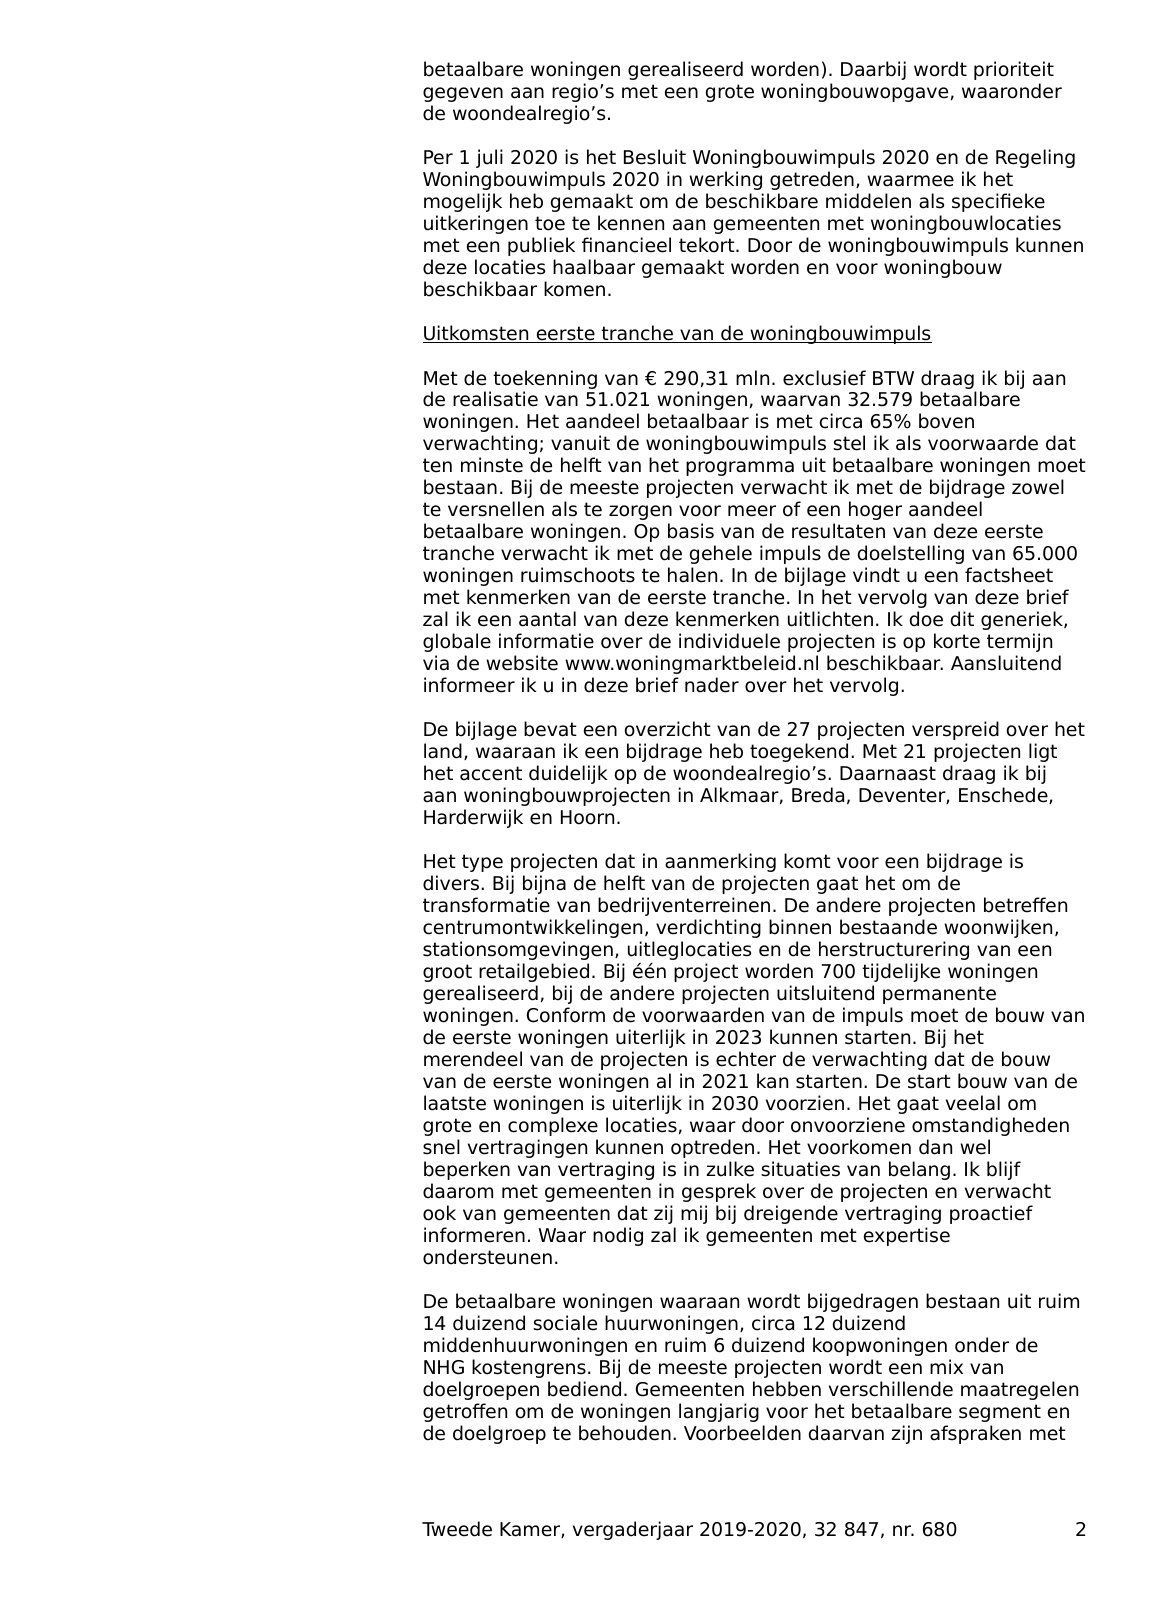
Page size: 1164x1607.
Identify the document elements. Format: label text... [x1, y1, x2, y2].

subtitle Uitkomsten eerste tranche van de woningbouwimpuls [422, 323, 1087, 345]
text betaalbare woningen gerealiseerd worden). Daarbij wordt prioriteit gegeven aan regio’s met een grote woningbouwopgave, waaronder de woondealregio’s. [422, 59, 1087, 125]
text Met de toekenning van € 290,31 mln. exclusief BTW draag ik bij aan de realisatie van 51.021 woningen, waarvan 32.579 betaalbare woningen. Het aandeel betaalbaar is met circa 65% boven verwachting; vanuit de woningbouwimpuls stel ik als voorwaarde dat ten minste de helft van het programma uit betaalbare woningen moet bestaan. Bij de meeste projecten verwacht ik met de bijdrage zowel te versnellen als te zorgen voor meer of een hoger aandeel betaalbare woningen. Op basis van de resultaten van deze eerste tranche verwacht ik met de gehele impuls de doelstelling van 65.000 woningen ruimschoots te halen. In de bijlage vindt u een factsheet met kenmerken van de eerste tranche. In het vervolg van deze brief zal ik een aantal van deze kenmerken uitlichten. Ik doe dit generiek, globale informatie over de individuele projecten is op korte termijn via de website www.woningmarktbeleid.nl beschikbaar. Aansluitend informeer ik u in deze brief nader over het vervolg. [422, 367, 1087, 697]
text De betaalbare woningen waaraan wordt bijgedragen bestaan uit ruim 14 duizend sociale huurwoningen, circa 12 duizend middenhuurwoningen en ruim 6 duizend koopwoningen onder de NHG kostengrens. Bij de meeste projecten wordt een mix van doelgroepen bediend. Gemeenten hebben verschillende maatregelen getroffen om de woningen langjarig voor het betaalbare segment en de doelgroep te behouden. Voorbeelden daarvan zijn afspraken met [422, 1291, 1087, 1445]
text De bijlage bevat een overzicht van de 27 projecten verspreid over het land, waaraan ik een bijdrage heb toegekend. Met 21 projecten ligt het accent duidelijk op de woondealregio’s. Daarnaast draag ik bij aan woningbouwprojecten in Alkmaar, Breda, Deventer, Enschede, Harderwijk en Hoorn. [422, 719, 1087, 829]
text Het type projecten dat in aanmerking komt voor een bijdrage is divers. Bij bijna de helft van de projecten gaat het om de transformatie van bedrijventerreinen. De andere projecten betreffen centrumontwikkelingen, verdichting binnen bestaande woonwijken, stationsomgevingen, uitleglocaties en de herstructurering van een groot retailgebied. Bij één project worden 700 tijdelijke woningen gerealiseerd, bij de andere projecten uitsluitend permanente woningen. Conform de voorwaarden van de impuls moet de bouw van de eerste woningen uiterlijk in 2023 kunnen starten. Bij het merendeel van de projecten is echter de verwachting dat de bouw van de eerste woningen al in 2021 kan starten. De start bouw van de laatste woningen is uiterlijk in 2030 voorzien. Het gaat veelal om grote en complexe locaties, waar door onvoorziene omstandigheden snel vertragingen kunnen optreden. Het voorkomen dan wel beperken van vertraging is in zulke situaties van belang. Ik blijf daarom met gemeenten in gesprek over de projecten en verwacht ook van gemeenten dat zij mij bij dreigende vertraging proactief informeren. Waar nodig zal ik gemeenten met expertise ondersteunen. [422, 851, 1087, 1269]
text Per 1 juli 2020 is het Besluit Woningbouwimpuls 2020 en de Regeling Woningbouwimpuls 2020 in werking getreden, waarmee ik het mogelijk heb gemaakt om de beschikbare middelen als specifieke uitkeringen toe te kennen aan gemeenten met woningbouwlocaties met een publiek financieel tekort. Door de woningbouwimpuls kunnen deze locaties haalbaar gemaakt worden en voor woningbouw beschikbaar komen. [422, 147, 1087, 301]
